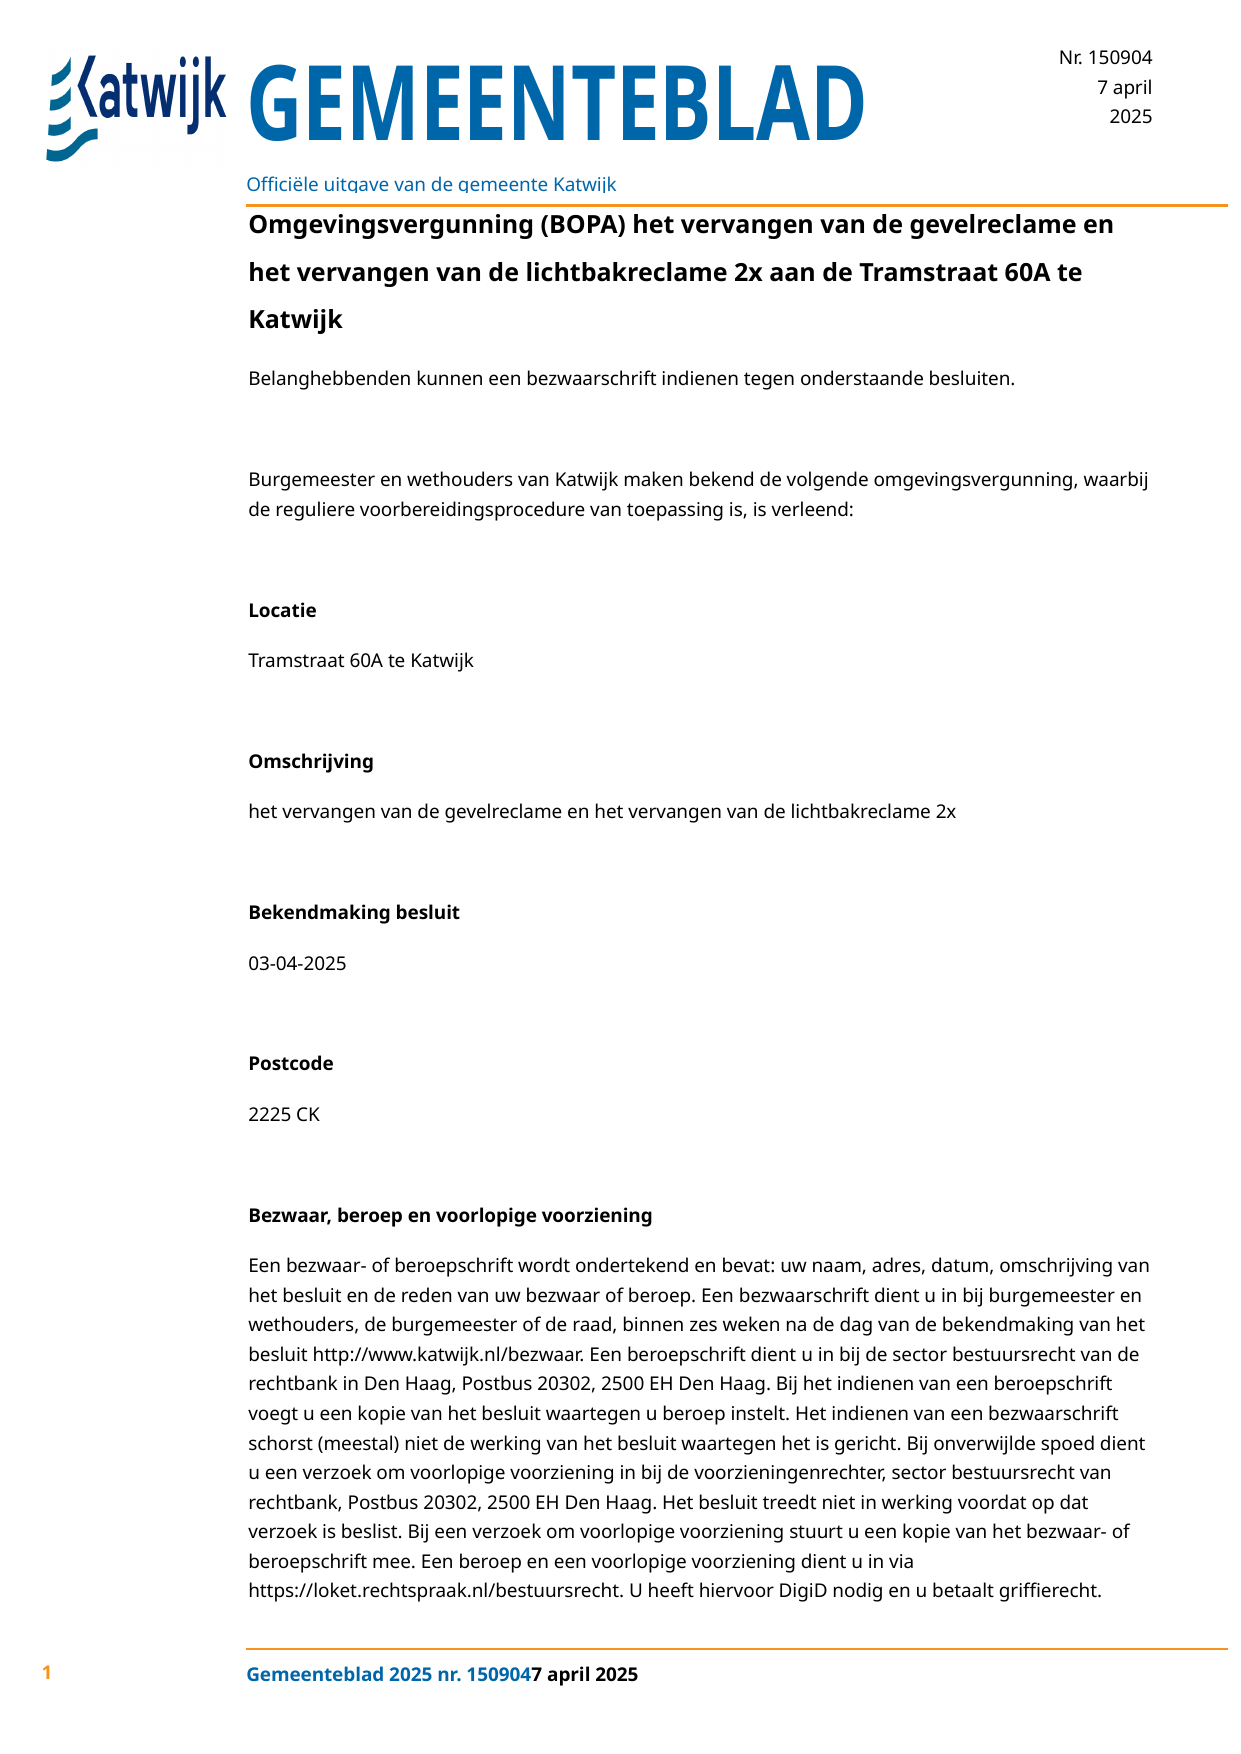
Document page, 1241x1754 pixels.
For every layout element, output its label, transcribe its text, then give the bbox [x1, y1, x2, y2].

text Omschrijving [248, 748, 1152, 774]
text Tramstraat 60A te Katwijk [248, 647, 1152, 673]
text Belanghebbenden kunnen een bezwaarschrift indienen tegen onderstaande besluiten. [248, 366, 1152, 391]
text 2225 CK [248, 1101, 1152, 1127]
picture [41, 47, 231, 172]
text Burgemeester en wethouders van Katwijk maken bekend de volgende omgevingsvergunning, waarbij de reguliere voorbereidingsprocedure van toepassing is, is verleend: [248, 466, 1152, 522]
text Locatie [248, 597, 1152, 622]
text Bekendmaking besluit [248, 899, 1152, 925]
text 03-04-2025 [248, 950, 1152, 975]
text Omgevingsvergunning (BOPA) het vervangen van de gevelreclame en het vervangen van de lichtbakreclame 2x aan de Tramstraat 60A te Katwijk [248, 207, 1152, 336]
text het vervangen van de gevelreclame en het vervangen van de lichtbakreclame 2x [248, 798, 1152, 824]
text Een bezwaar- of beroepschrift wordt ondertekend en bevat: uw naam, adres, datum, omschrijving van het besluit en de reden van uw bezwaar of beroep. Een bezwaarschrift dient u in bij burgemeester en wethouders, de burgemeester of de raad, binnen zes weken na de dag van de bekendmaking van het besluit http://www.katwijk.nl/bezwaar. Een beroepschrift dient u in bij de sector bestuursrecht van de rechtbank in Den Haag, Postbus 20302, 2500 EH Den Haag. Bij het indienen van een beroepschrift voegt u een kopie van het besluit waartegen u beroep instelt. Het indienen van een bezwaarschrift schorst (meestal) niet de werking van het besluit waartegen het is gericht. Bij onverwijlde spoed dient u een verzoek om voorlopige voorziening in bij de voorzieningenrechter, sector bestuursrecht van rechtbank, Postbus 20302, 2500 EH Den Haag. Het besluit treedt niet in werking voordat op dat verzoek is beslist. Bij een verzoek om voorlopige voorziening stuurt u een kopie van het bezwaar- of beroepschrift mee. Een beroep en een voorlopige voorziening dient u in via https://loket.rechtspraak.nl/bestuursrecht. U heeft hiervoor DigiD nodig en u betaalt griffierecht. [248, 1252, 1152, 1603]
text Bezwaar, beroep en voorlopige voorziening [248, 1202, 1152, 1227]
text Postcode [248, 1051, 1152, 1076]
